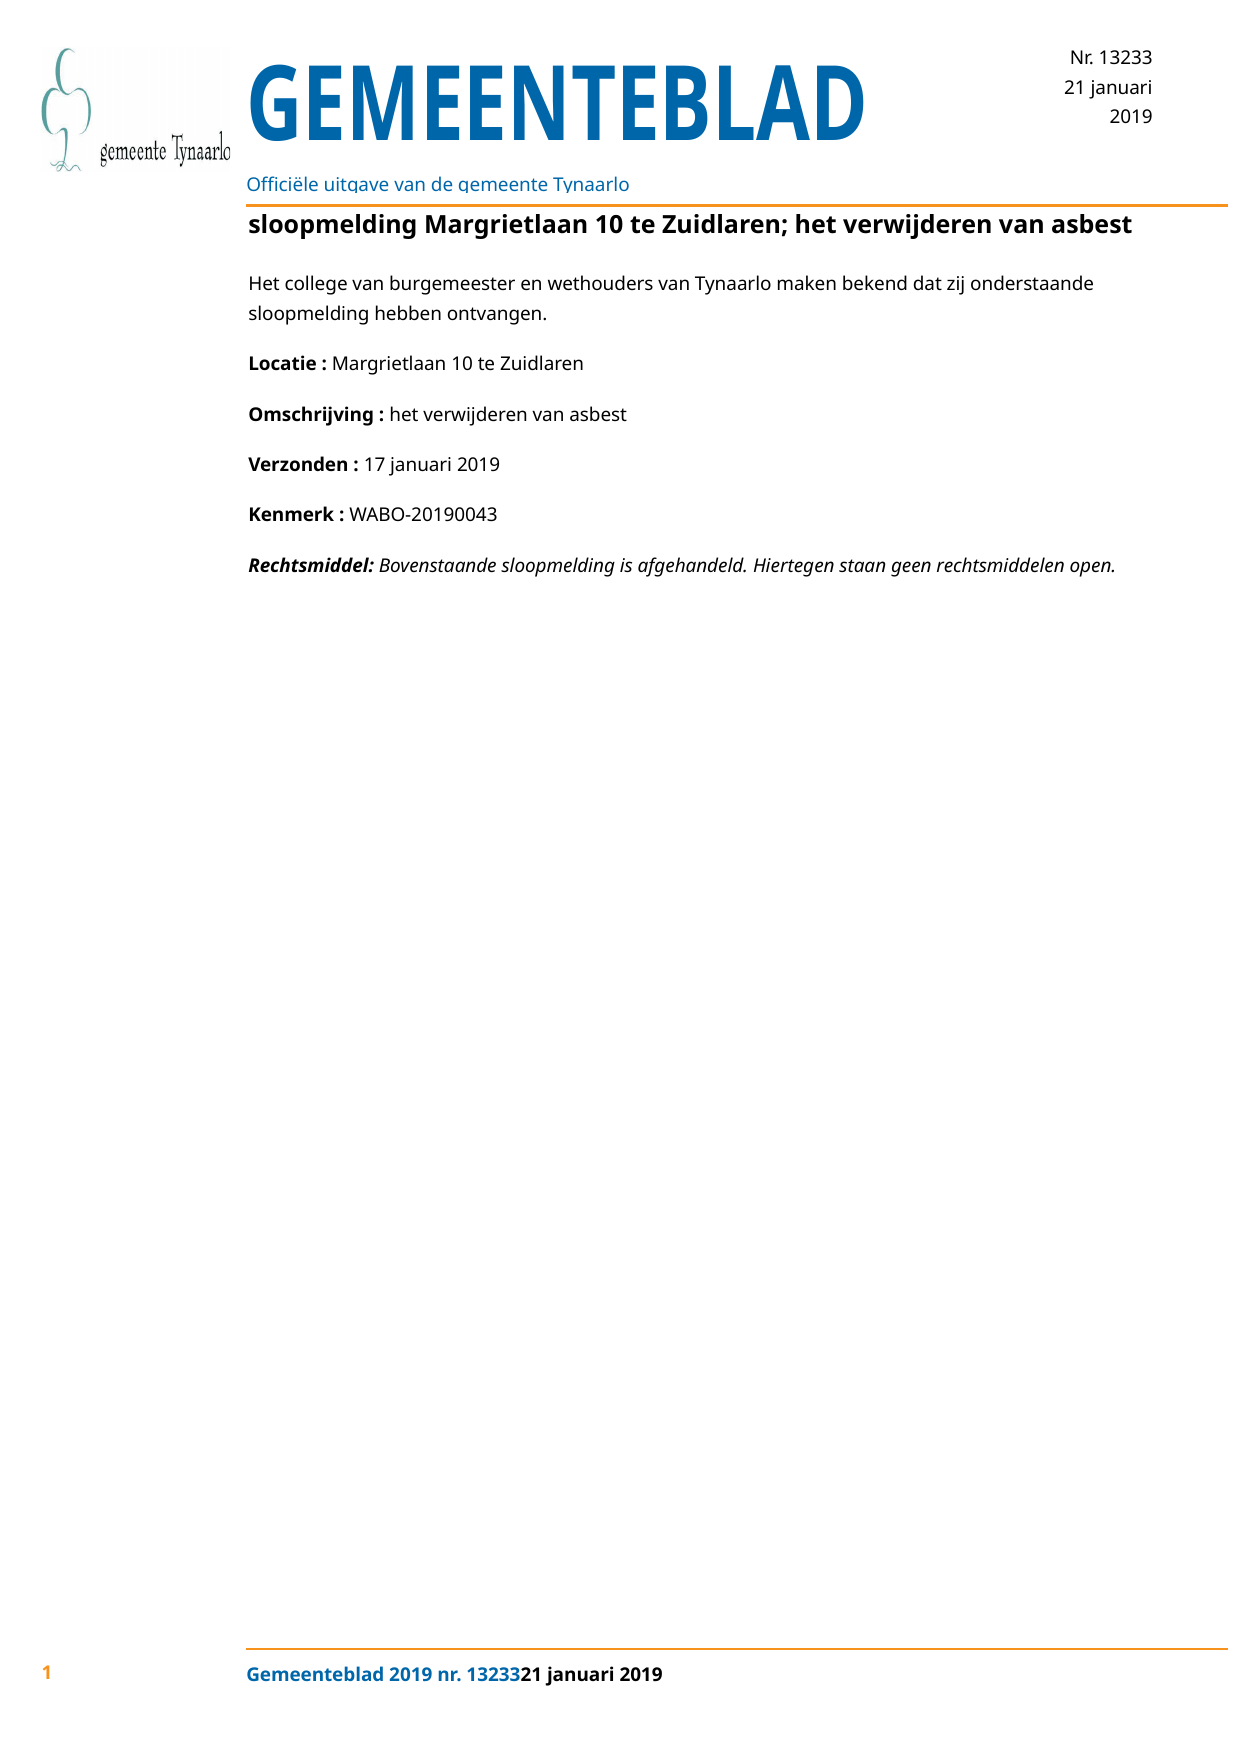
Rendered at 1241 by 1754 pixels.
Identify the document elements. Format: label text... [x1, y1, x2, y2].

text sloopmelding Margrietlaan 10 te Zuidlaren; het verwijderen van asbest [248, 207, 1152, 241]
text Rechtsmiddel: Bovenstaande sloopmelding is afgehandeld. Hiertegen staan geen rechtsmiddelen open. [248, 552, 1152, 578]
text Het college van burgemeester en wethouders van Tynaarlo maken bekend dat zij onderstaande sloopmelding hebben ontvangen. [248, 270, 1152, 326]
text Omschrijving : het verwijderen van asbest [248, 401, 1152, 426]
picture [41, 47, 231, 172]
text Verzonden : 17 januari 2019 [248, 451, 1152, 477]
text Kenmerk : WABO-20190043 [248, 502, 1152, 527]
text Locatie : Margrietlaan 10 te Zuidlaren [248, 350, 1152, 376]
